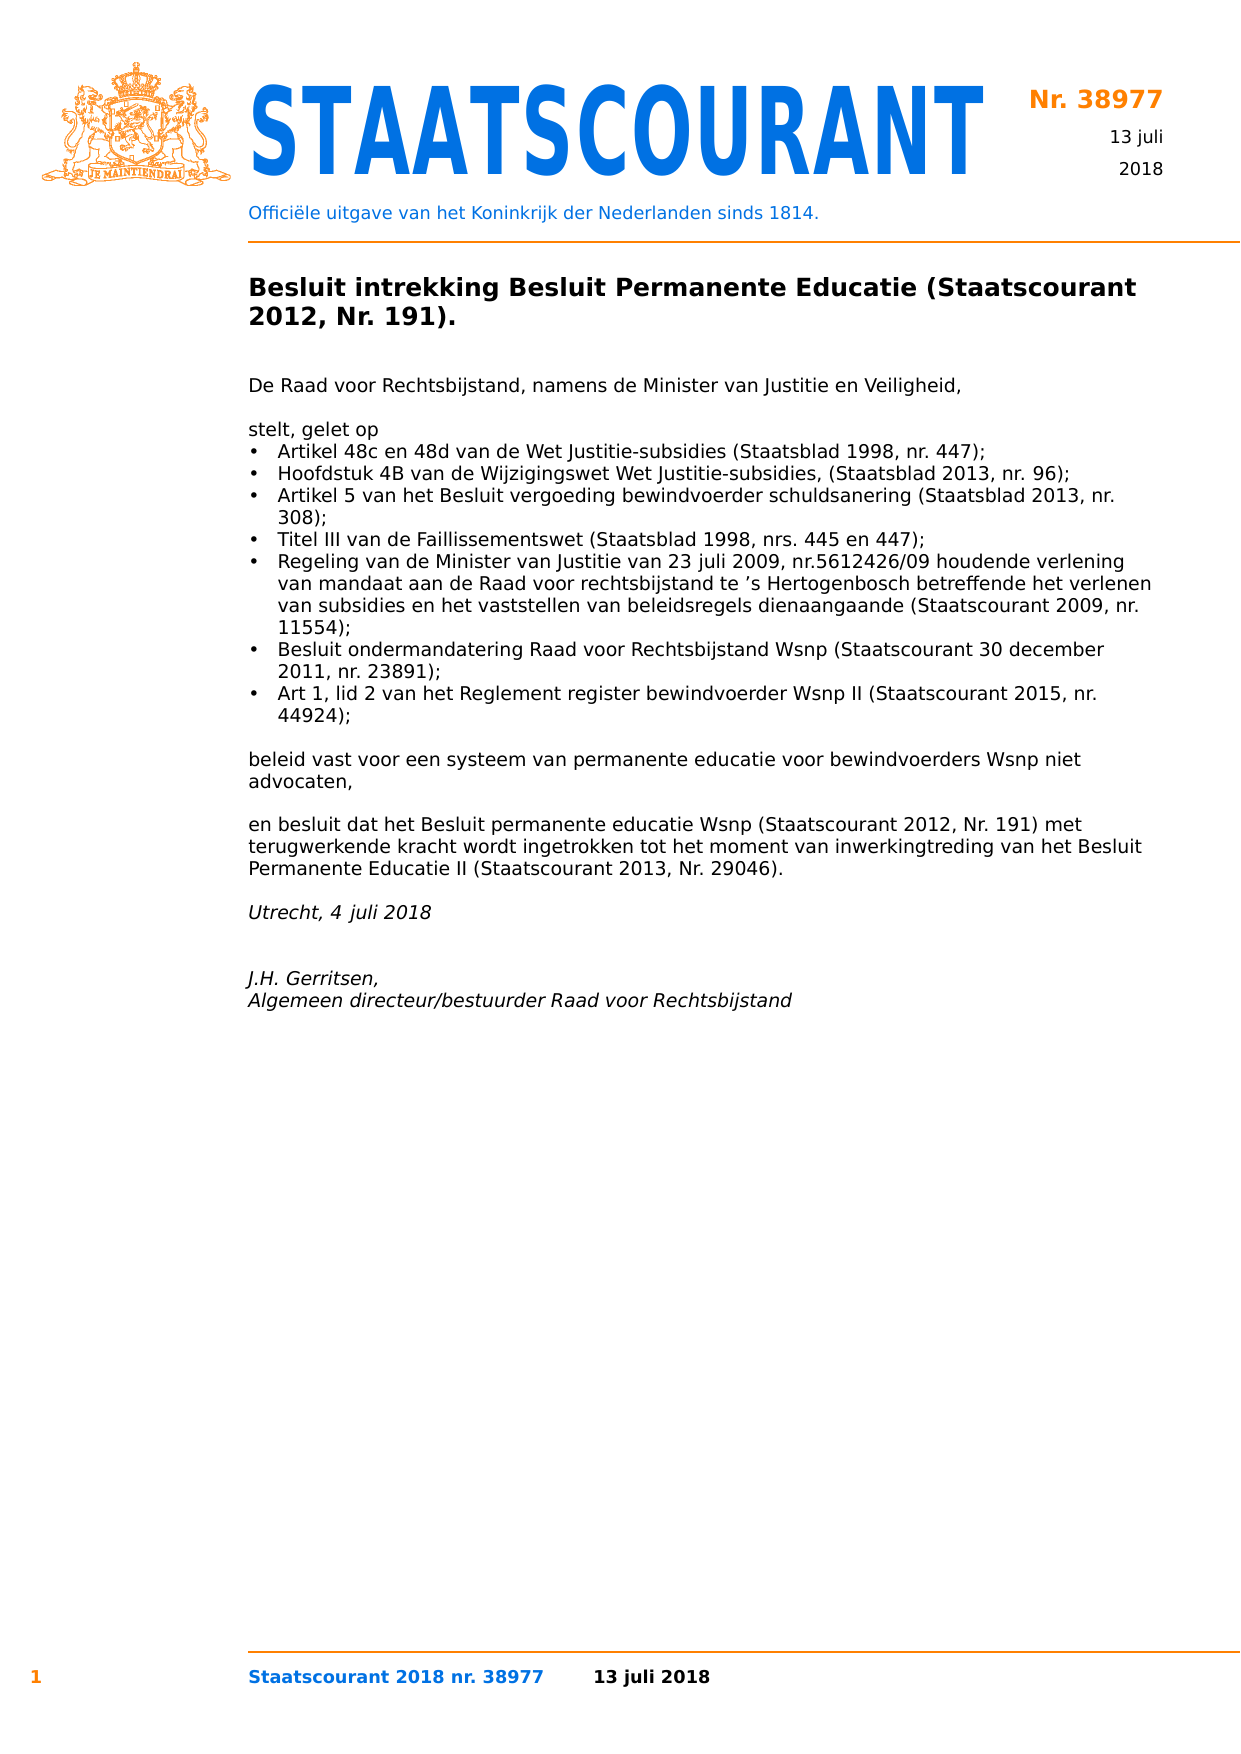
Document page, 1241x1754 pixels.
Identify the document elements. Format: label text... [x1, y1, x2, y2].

picture [41, 62, 231, 186]
text • Besluit ondermandatering Raad voor Rechtsbijstand Wsnp (Staatscourant 30 december 2011, nr. 23891); [248, 639, 1163, 683]
table_cell 13 juli [998, 121, 1240, 153]
text • Artikel 5 van het Besluit vergoeding bewindvoerder schuldsanering (Staatsblad 2013, nr. 308); [248, 485, 1163, 529]
table_cell 2018 [998, 153, 1240, 203]
text • Titel III van de Faillissementswet (Staatsblad 1998, nrs. 445 en 447); [248, 529, 1163, 551]
text • Art 1, lid 2 van het Reglement register bewindvoerder Wsnp II (Staatscourant 2015, nr. 44924); [248, 683, 1163, 727]
table_header [25, 62, 248, 241]
text beleid vast voor een systeem van permanente educatie voor bewindvoerders Wsnp niet advocaten, [248, 748, 1163, 792]
text en besluit dat het Besluit permanente educatie Wsnp (Staatscourant 2012, Nr. 191) met terugwerkende kracht wordt ingetrokken tot het moment van inwerkingtreding van het Besluit Permanente Educatie II (Staatscourant 2013, Nr. 29046). [248, 814, 1163, 880]
text stelt, gelet op [248, 419, 1163, 441]
text • Hoofdstuk 4B van de Wijzigingswet Wet Justitie-subsidies, (Staatsblad 2013, nr. 96); [248, 463, 1163, 485]
table_cell Officiële uitgave van het Koninkrijk der Nederlanden sinds 1814. [248, 203, 1240, 241]
text De Raad voor Rechtsbijstand, namens de Minister van Justitie en Veiligheid, [248, 375, 1163, 397]
table_header STAATSCOURANT [248, 62, 998, 203]
text • Artikel 48c en 48d van de Wet Justitie-subsidies (Staatsblad 1998, nr. 447); [248, 441, 1163, 463]
text J.H. Gerritsen, Algemeen directeur/bestuurder Raad voor Rechtsbijstand [248, 946, 1163, 1012]
subtitle Besluit intrekking Besluit Permanente Educatie (Staatscourant 2012, Nr. 191). [248, 273, 1163, 331]
text Utrecht, 4 juli 2018 [248, 902, 1163, 924]
text • Regeling van de Minister van Justitie van 23 juli 2009, nr.5612426/09 houdende verlening van mandaat aan de Raad voor rechtsbijstand te ’s Hertogenbosch betreffende het verlenen van subsidies en het vaststellen van beleidsregels dienaangaande (Staatscourant 2009, nr. 11554); [248, 551, 1163, 639]
table_header Nr. 38977 [998, 62, 1240, 121]
